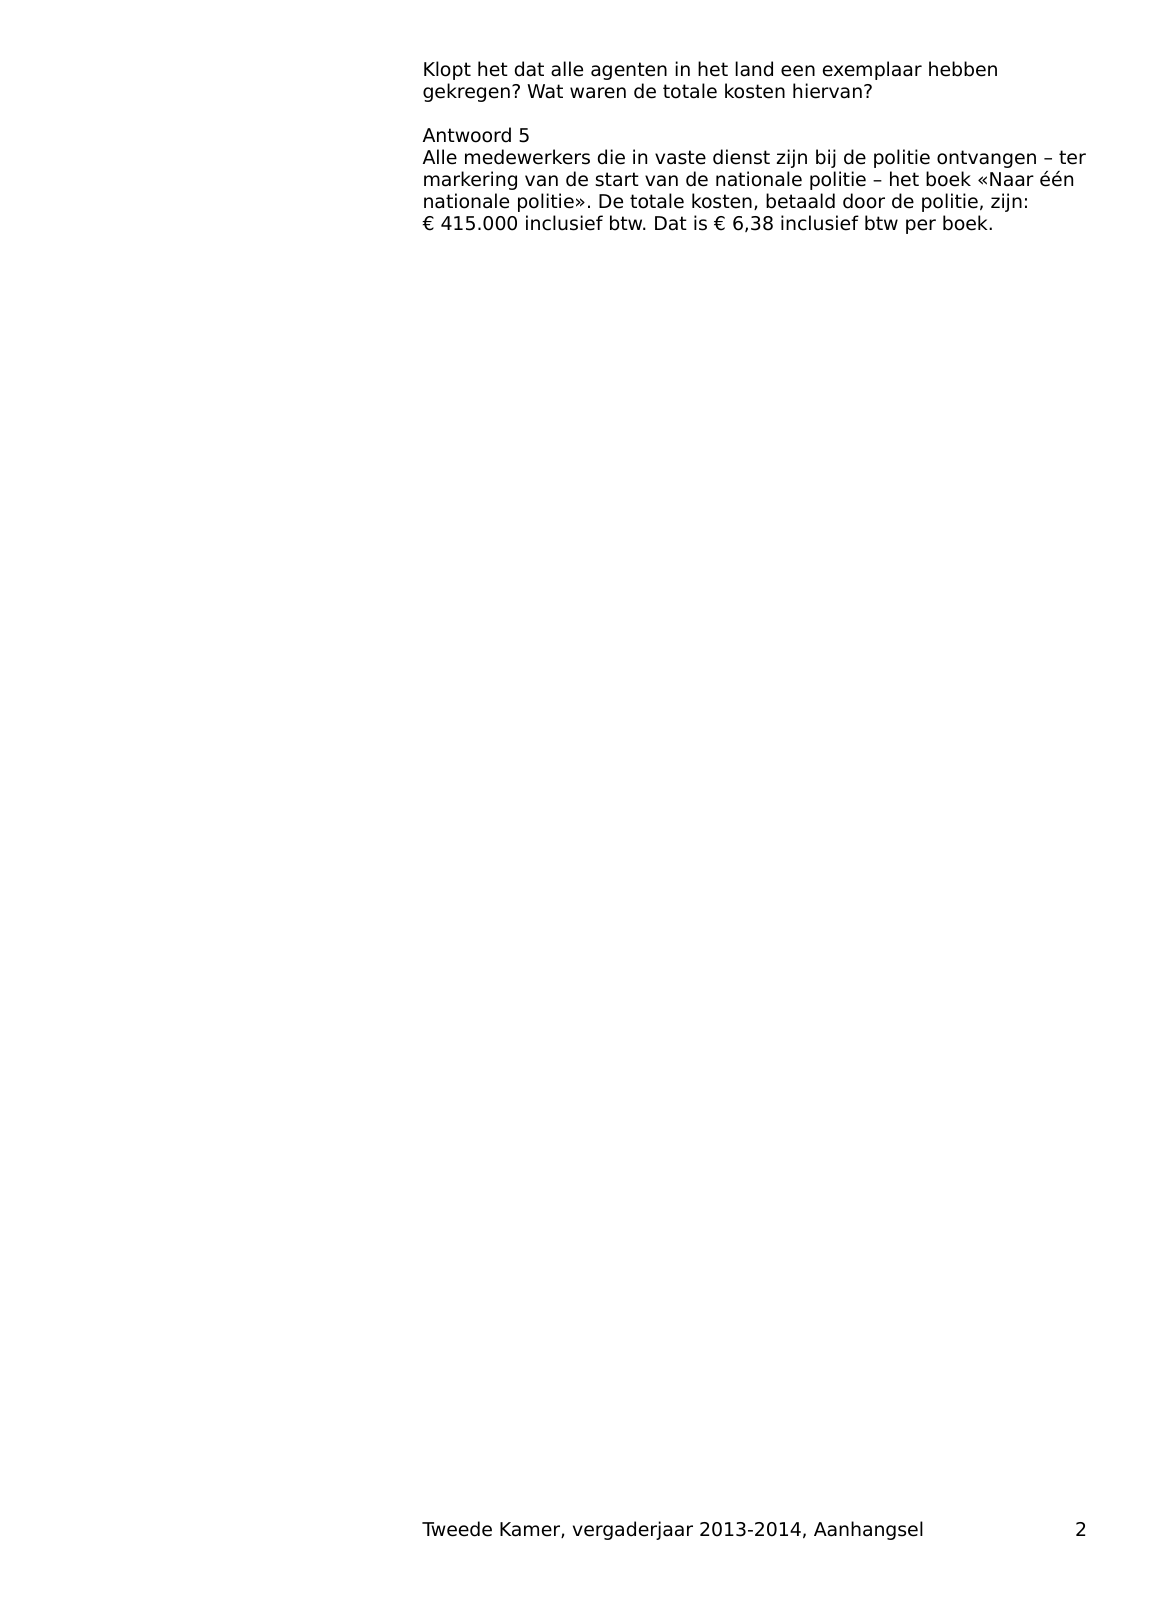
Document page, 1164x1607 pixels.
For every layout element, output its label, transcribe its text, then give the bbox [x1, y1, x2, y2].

text Klopt het dat alle agenten in het land een exemplaar hebben gekregen? Wat waren de totale kosten hiervan? [422, 59, 1087, 103]
text Antwoord 5 [422, 125, 1087, 147]
text Alle medewerkers die in vaste dienst zijn bij de politie ontvangen – ter markering van de start van de nationale politie – het boek «Naar één nationale politie». De totale kosten, betaald door de politie, zijn: € 415.000 inclusief btw. Dat is € 6,38 inclusief btw per boek. [422, 147, 1087, 235]
